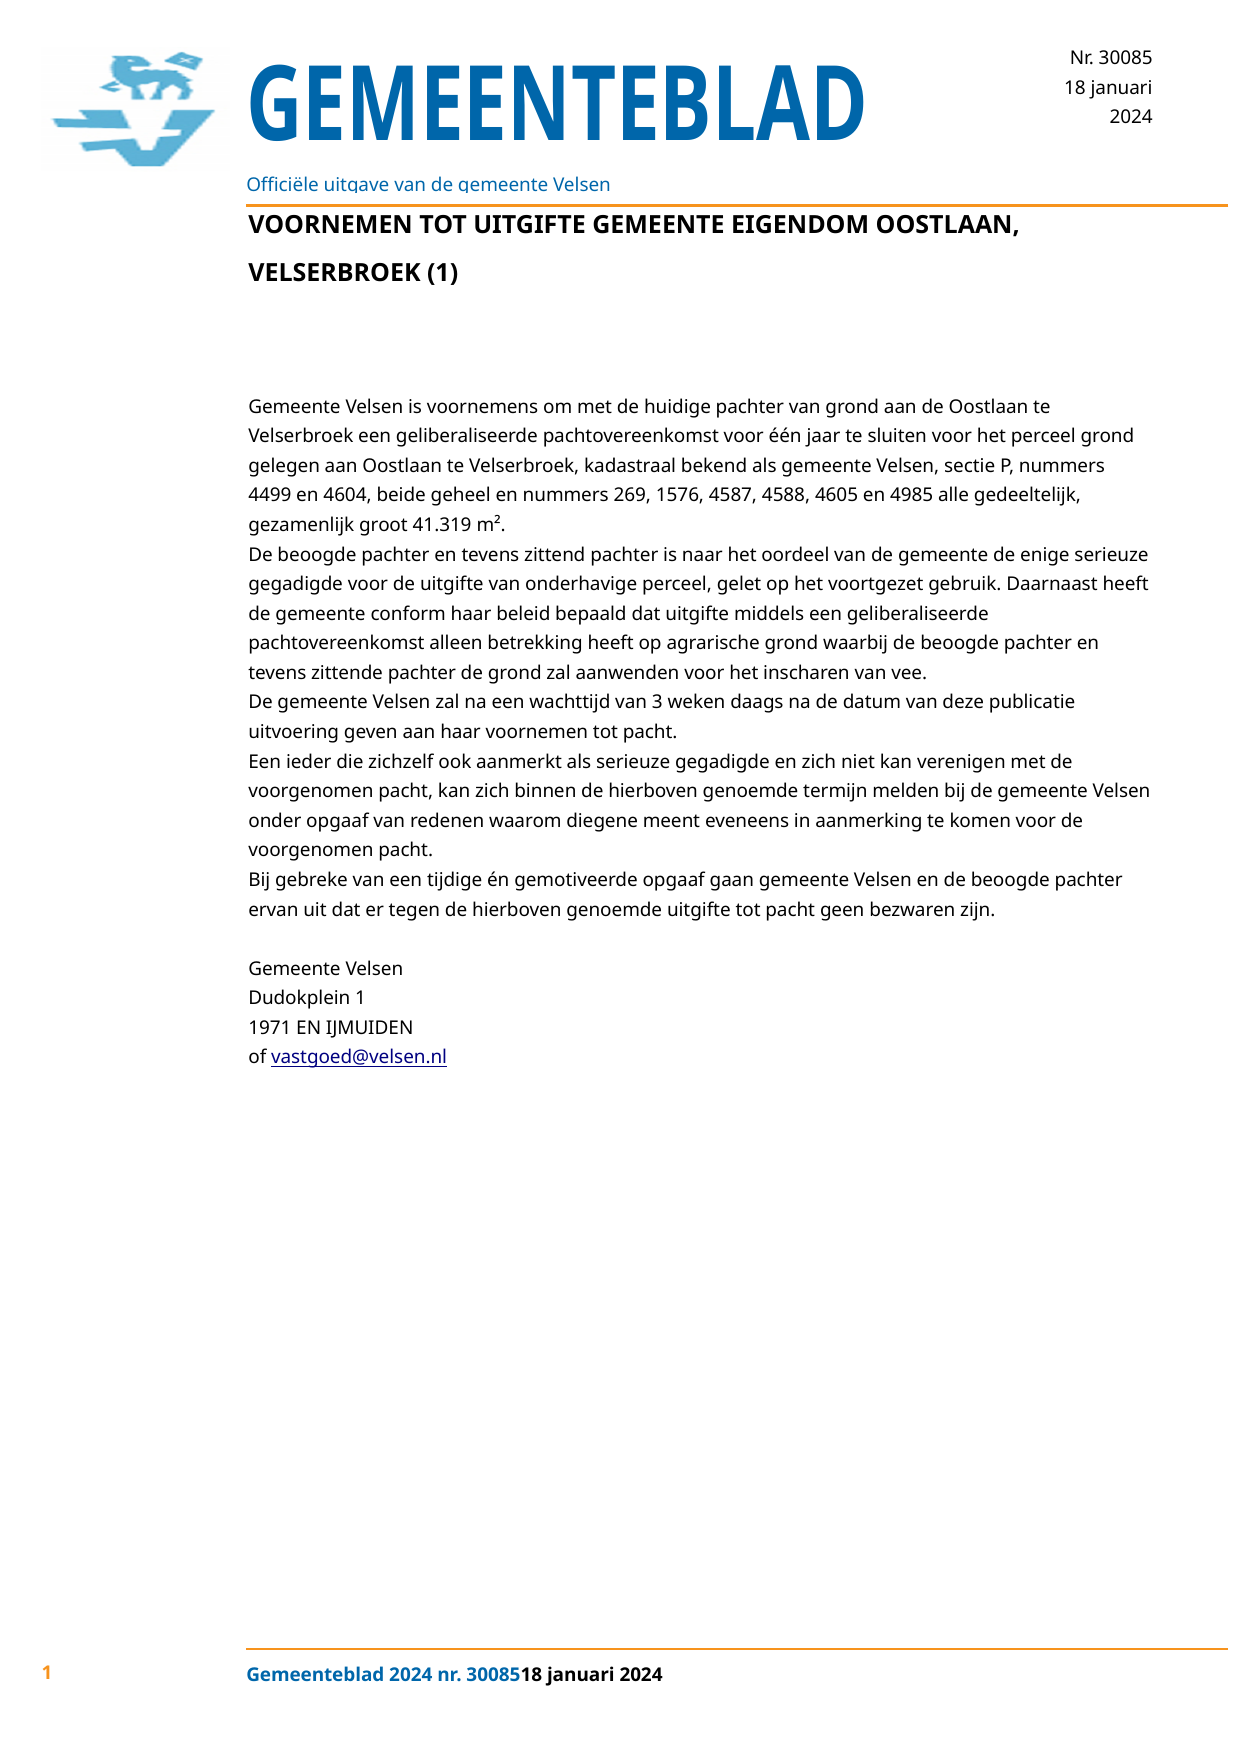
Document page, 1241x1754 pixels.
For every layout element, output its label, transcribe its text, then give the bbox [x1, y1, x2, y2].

text VOORNEMEN TOT UITGIFTE GEMEENTE EIGENDOM OOSTLAAN, VELSERBROEK (1) [248, 207, 1152, 288]
text 1971 EN IJMUIDEN [248, 1014, 1152, 1040]
text Een ieder die zichzelf ook aanmerkt als serieuze gegadigde en zich niet kan verenigen met de voorgenomen pacht, kan zich binnen de hierboven genoemde termijn melden bij de gemeente Velsen onder opgaaf van redenen waarom diegene meent eveneens in aanmerking te komen voor de voorgenomen pacht. [248, 748, 1152, 862]
text Gemeente Velsen [248, 955, 1152, 981]
text Gemeente Velsen is voornemens om met de huidige pachter van grond aan de Oostlaan te Velserbroek een geliberaliseerde pachtovereenkomst voor één jaar te sluiten voor het perceel grond gelegen aan Oostlaan te Velserbroek, kadastraal bekend als gemeente Velsen, sectie P, nummers 4499 en 4604, beide geheel en nummers 269, 1576, 4587, 4588, 4605 en 4985 alle gedeeltelijk, gezamenlijk groot 41.319 m². [248, 393, 1152, 537]
picture [41, 47, 231, 172]
text of vastgoed@velsen.nl [248, 1044, 1152, 1069]
text De beoogde pachter en tevens zittend pachter is naar het oordeel van de gemeente de enige serieuze gegadigde voor de uitgifte van onderhavige perceel, gelet op het voortgezet gebruik. Daarnaast heeft de gemeente conform haar beleid bepaald dat uitgifte middels een geliberaliseerde pachtovereenkomst alleen betrekking heeft op agrarische grond waarbij de beoogde pachter en tevens zittende pachter de grond zal aanwenden voor het inscharen van vee. [248, 541, 1152, 685]
text De gemeente Velsen zal na een wachttijd van 3 weken daags na de datum van deze publicatie uitvoering geven aan haar voornemen tot pacht. [248, 689, 1152, 744]
text Dudokplein 1 [248, 984, 1152, 1010]
text Bij gebreke van een tijdige én gemotiveerde opgaaf gaan gemeente Velsen en de beoogde pachter ervan uit dat er tegen de hierboven genoemde uitgifte tot pacht geen bezwaren zijn. [248, 866, 1152, 922]
